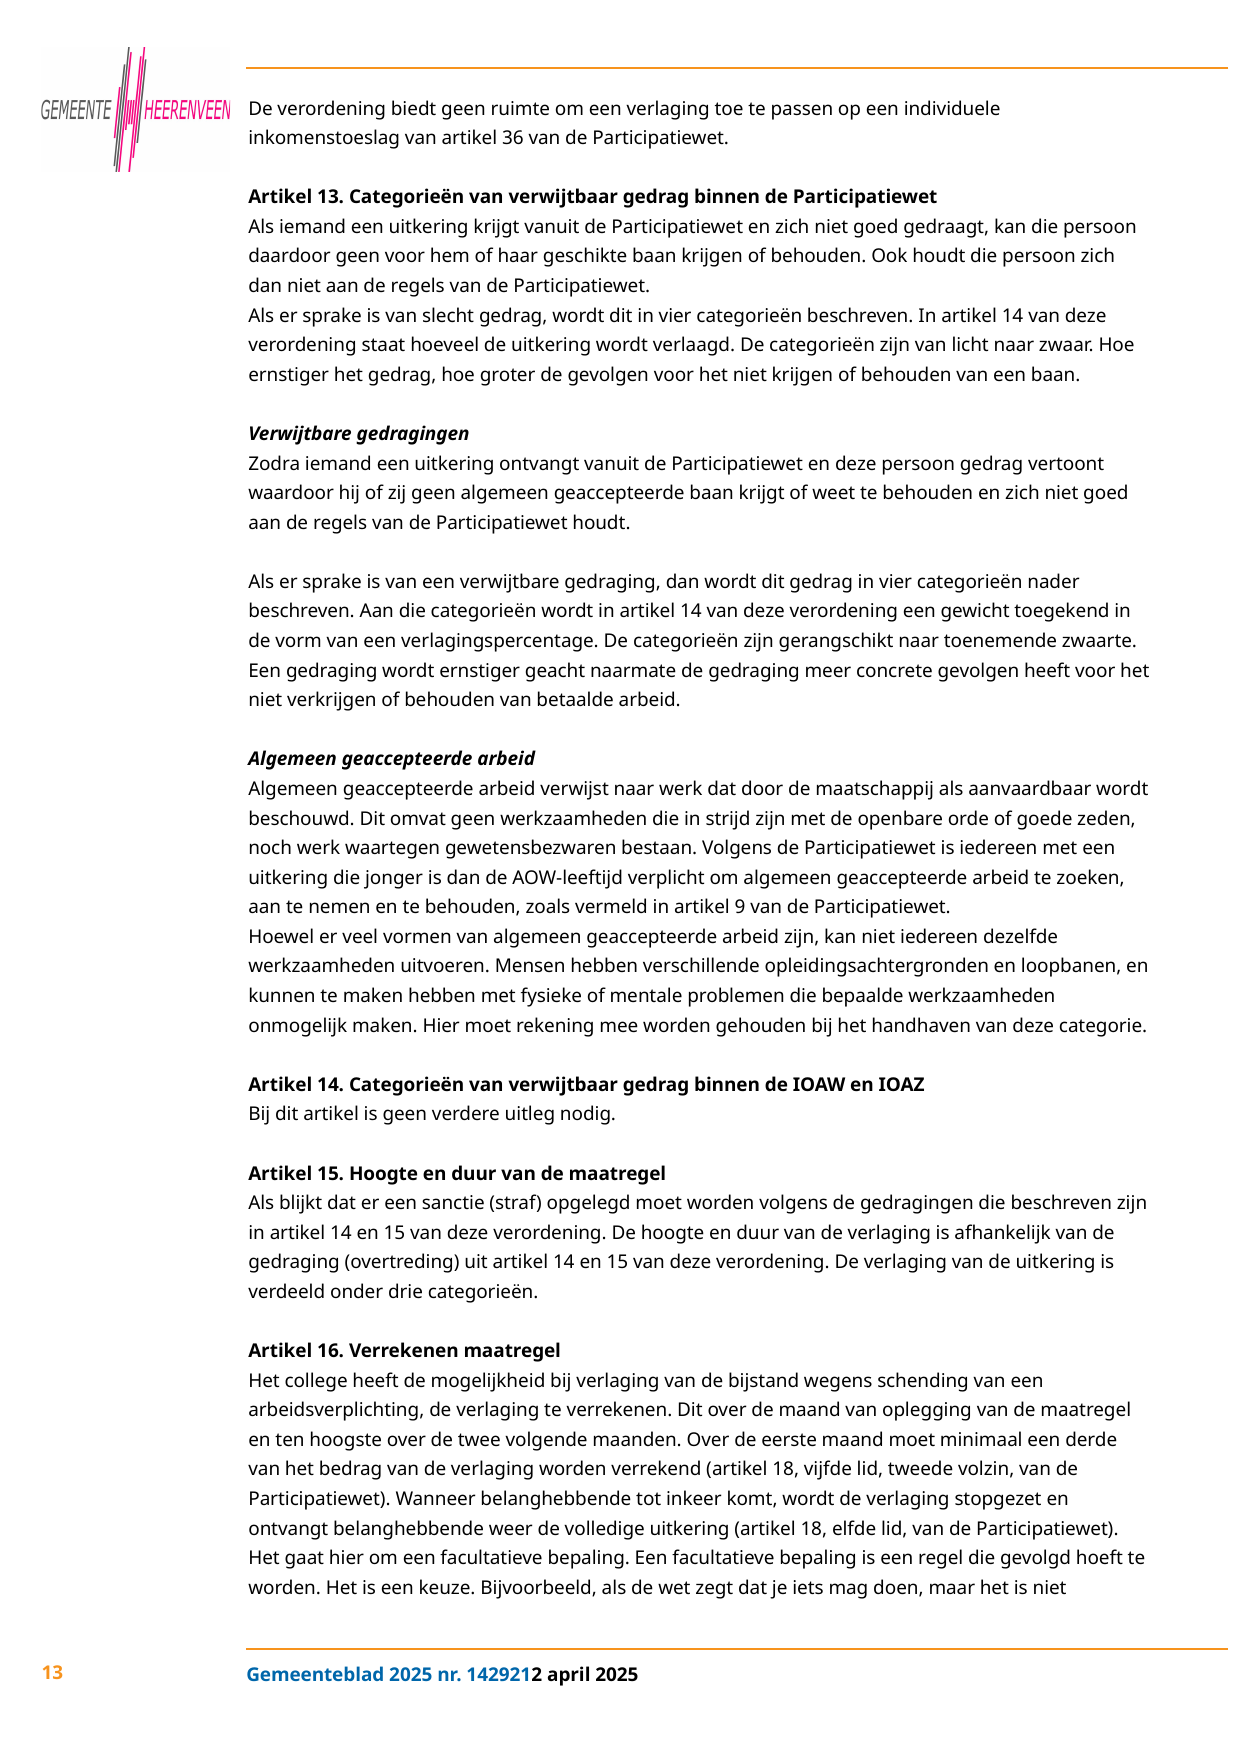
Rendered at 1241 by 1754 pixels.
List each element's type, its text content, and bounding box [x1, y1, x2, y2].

text Bij dit artikel is geen verdere uitleg nodig. [248, 1101, 1152, 1126]
text Als blijkt dat er een sanctie (straf) opgelegd moet worden volgens de gedragingen die beschreven zijn in artikel 14 en 15 van deze verordening. De hoogte en duur van de verlaging is afhankelijk van de gedraging (overtreding) uit artikel 14 en 15 van deze verordening. De verlaging van de uitkering is verdeeld onder drie categorieën. [248, 1189, 1152, 1304]
text Algemeen geaccepteerde arbeid [248, 746, 1152, 771]
text Als er sprake is van slecht gedrag, wordt dit in vier categorieën beschreven. In artikel 14 van deze verordening staat hoeveel de uitkering wordt verlaagd. De categorieën zijn van licht naar zwaar. Hoe ernstiger het gedrag, hoe groter de gevolgen voor het niet krijgen of behouden van een baan. [248, 302, 1152, 387]
text Artikel 16. Verrekenen maatregel [248, 1337, 1152, 1363]
text Hoewel er veel vormen van algemeen geaccepteerde arbeid zijn, kan niet iedereen dezelfde werkzaamheden uitvoeren. Mensen hebben verschillende opleidingsachtergronden en loopbanen, en kunnen te maken hebben met fysieke of mentale problemen die bepaalde werkzaamheden onmogelijk maken. Hier moet rekening mee worden gehouden bij het handhaven van deze categorie. [248, 923, 1152, 1038]
text De verordening biedt geen ruimte om een verlaging toe te passen op een individuele inkomenstoeslag van artikel 36 van de Participatiewet. [248, 95, 1152, 150]
text Als iemand een uitkering krijgt vanuit de Participatiewet en zich niet goed gedraagt, kan die persoon daardoor geen voor hem of haar geschikte baan krijgen of behouden. Ook houdt die persoon zich dan niet aan de regels van de Participatiewet. [248, 213, 1152, 298]
text Artikel 15. Hoogte en duur van de maatregel [248, 1160, 1152, 1186]
text Artikel 14. Categorieën van verwijtbaar gedrag binnen de IOAW en IOAZ [248, 1071, 1152, 1097]
text Artikel 13. Categorieën van verwijtbaar gedrag binnen de Participatiewet [248, 183, 1152, 209]
picture [41, 47, 231, 172]
text Verwijtbare gedragingen [248, 420, 1152, 446]
text Het college heeft de mogelijkheid bij verlaging van de bijstand wegens schending van een arbeidsverplichting, de verlaging te verrekenen. Dit over de maand van oplegging van de maatregel en ten hoogste over de twee volgende maanden. Over de eerste maand moet minimaal een derde van het bedrag van de verlaging worden verrekend (artikel 18, vijfde lid, tweede volzin, van de Participatiewet). Wanneer belanghebbende tot inkeer komt, wordt de verlaging stopgezet en ontvangt belanghebbende weer de volledige uitkering (artikel 18, elfde lid, van de Participatiewet). Het gaat hier om een facultatieve bepaling. Een facultatieve bepaling is een regel die gevolgd hoeft te worden. Het is een keuze. Bijvoorbeeld, als de wet zegt dat je iets mag doen, maar het is niet [248, 1367, 1152, 1600]
text Zodra iemand een uitkering ontvangt vanuit de Participatiewet en deze persoon gedrag vertoont waardoor hij of zij geen algemeen geaccepteerde baan krijgt of weet te behouden en zich niet goed aan de regels van de Participatiewet houdt. [248, 450, 1152, 535]
text Algemeen geaccepteerde arbeid verwijst naar werk dat door de maatschappij als aanvaardbaar wordt beschouwd. Dit omvat geen werkzaamheden die in strijd zijn met de openbare orde of goede zeden, noch werk waartegen gewetensbezwaren bestaan. Volgens de Participatiewet is iedereen met een uitkering die jonger is dan de AOW-leeftijd verplicht om algemeen geaccepteerde arbeid te zoeken, aan te nemen en te behouden, zoals vermeld in artikel 9 van de Participatiewet. [248, 775, 1152, 919]
text Als er sprake is van een verwijtbare gedraging, dan wordt dit gedrag in vier categorieën nader beschreven. Aan die categorieën wordt in artikel 14 van deze verordening een gewicht toegekend in de vorm van een verlagingspercentage. De categorieën zijn gerangschikt naar toenemende zwaarte. Een gedraging wordt ernstiger geacht naarmate de gedraging meer concrete gevolgen heeft voor het niet verkrijgen of behouden van betaalde arbeid. [248, 568, 1152, 712]
